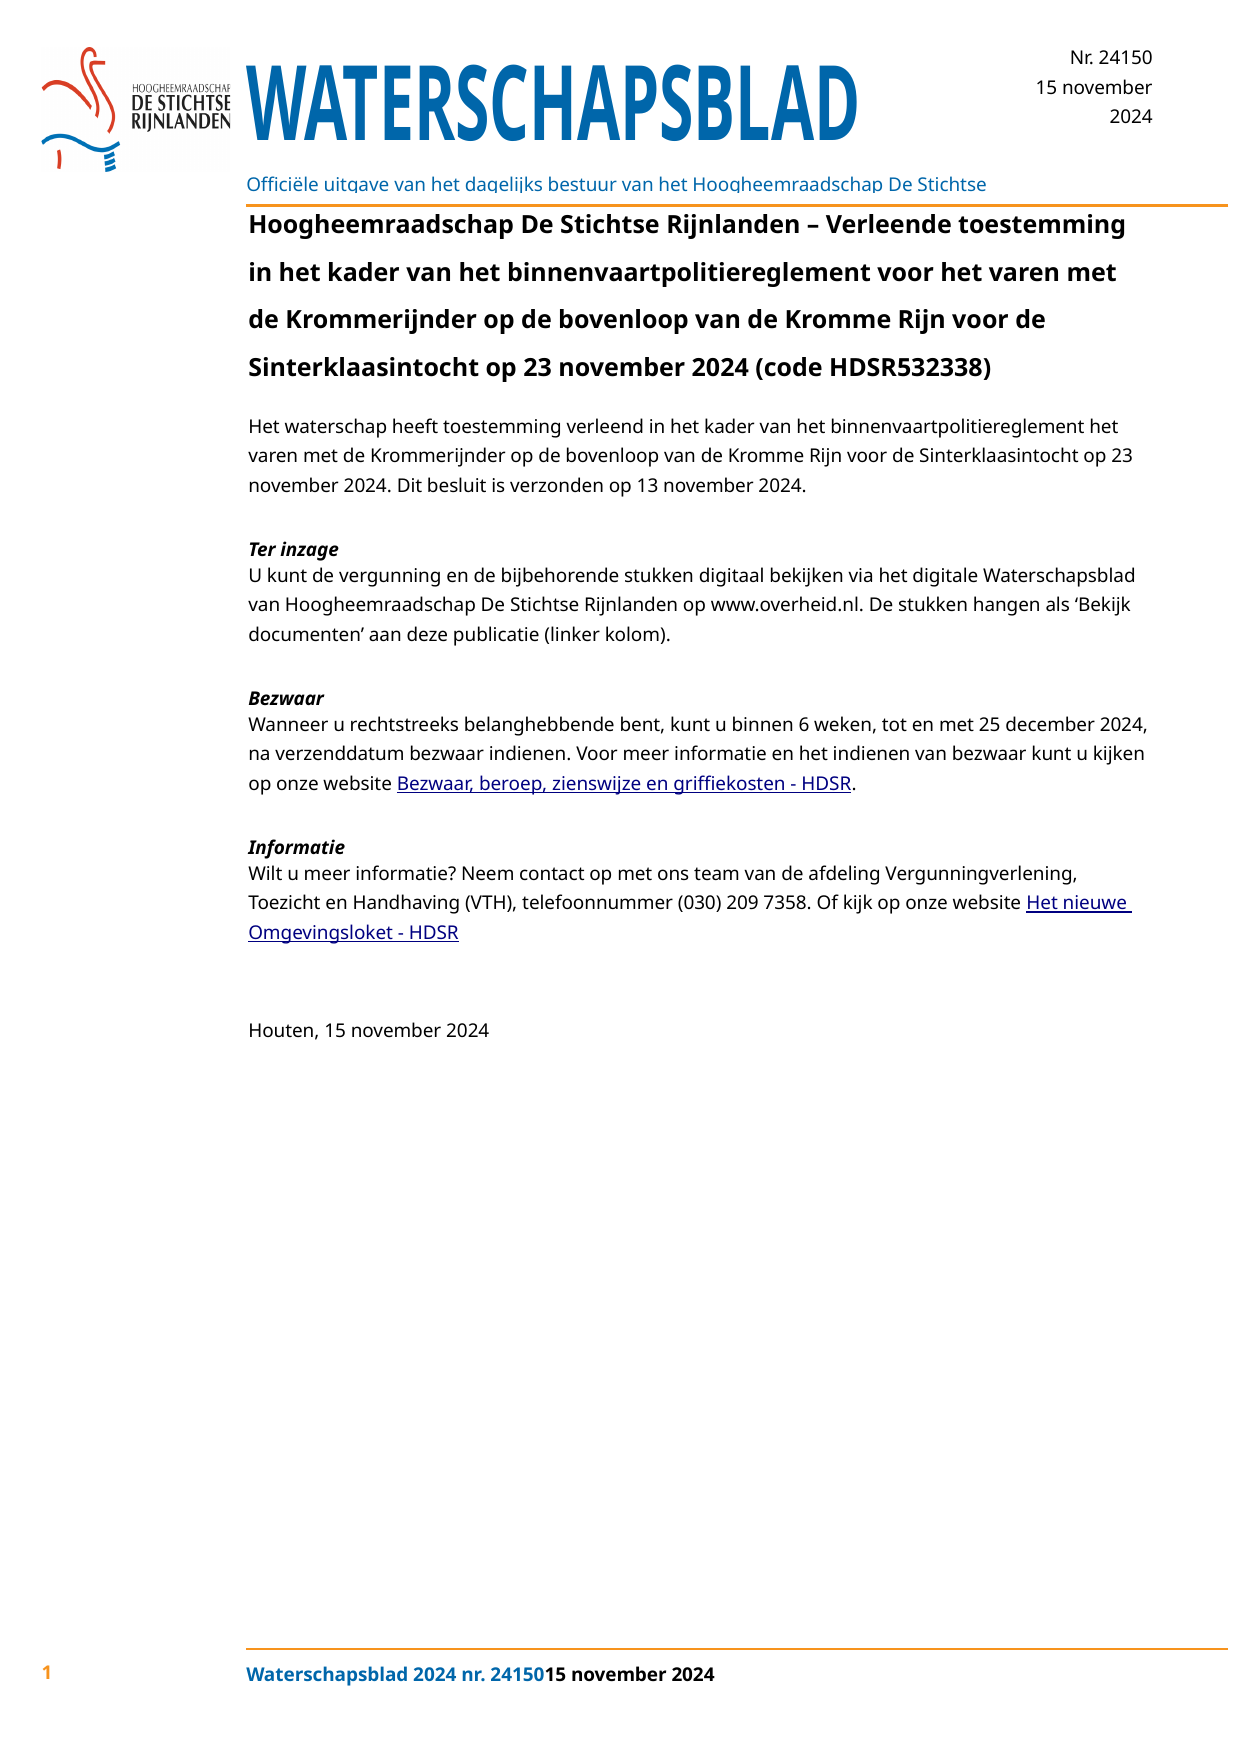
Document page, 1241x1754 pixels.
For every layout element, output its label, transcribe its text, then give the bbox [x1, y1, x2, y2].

text Houten, 15 november 2024 [248, 1017, 1152, 1043]
text Wilt u meer informatie? Neem contact op met ons team van de afdeling Vergunningverlening, Toezicht en Handhaving (VTH), telefoonnummer (030) 209 7358. Of kijk op onze website Het nieuwe Omgevingsloket - HDSR [248, 860, 1152, 944]
text Ter inzage [248, 536, 1152, 562]
text Hoogheemraadschap De Stichtse Rijnlanden – Verleende toestemming in het kader van het binnenvaartpolitiereglement voor het varen met de Krommerijnder op de bovenloop van de Kromme Rijn voor de Sinterklaasintocht op 23 november 2024 (code HDSR532338) [248, 207, 1152, 384]
text U kunt de vergunning en de bijbehorende stukken digitaal bekijken via het digitale Waterschapsblad van Hoogheemraadschap De Stichtse Rijnlanden op www.overheid.nl. De stukken hangen als ‘Bekijk documenten’ aan deze publicatie (linker kolom). [248, 562, 1152, 647]
text Het waterschap heeft toestemming verleend in het kader van het binnenvaartpolitiereglement het varen met de Krommerijnder op de bovenloop van de Kromme Rijn voor de Sinterklaasintocht op 23 november 2024. Dit besluit is verzonden op 13 november 2024. [248, 413, 1152, 498]
text Wanneer u rechtstreeks belanghebbende bent, kunt u binnen 6 weken, tot en met 25 december 2024, na verzenddatum bezwaar indienen. Voor meer informatie en het indienen van bezwaar kunt u kijken op onze website Bezwaar, beroep, zienswijze en griffiekosten - HDSR. [248, 711, 1152, 796]
picture [41, 47, 231, 172]
text Informatie [248, 834, 1152, 860]
text Bezwaar [248, 685, 1152, 711]
